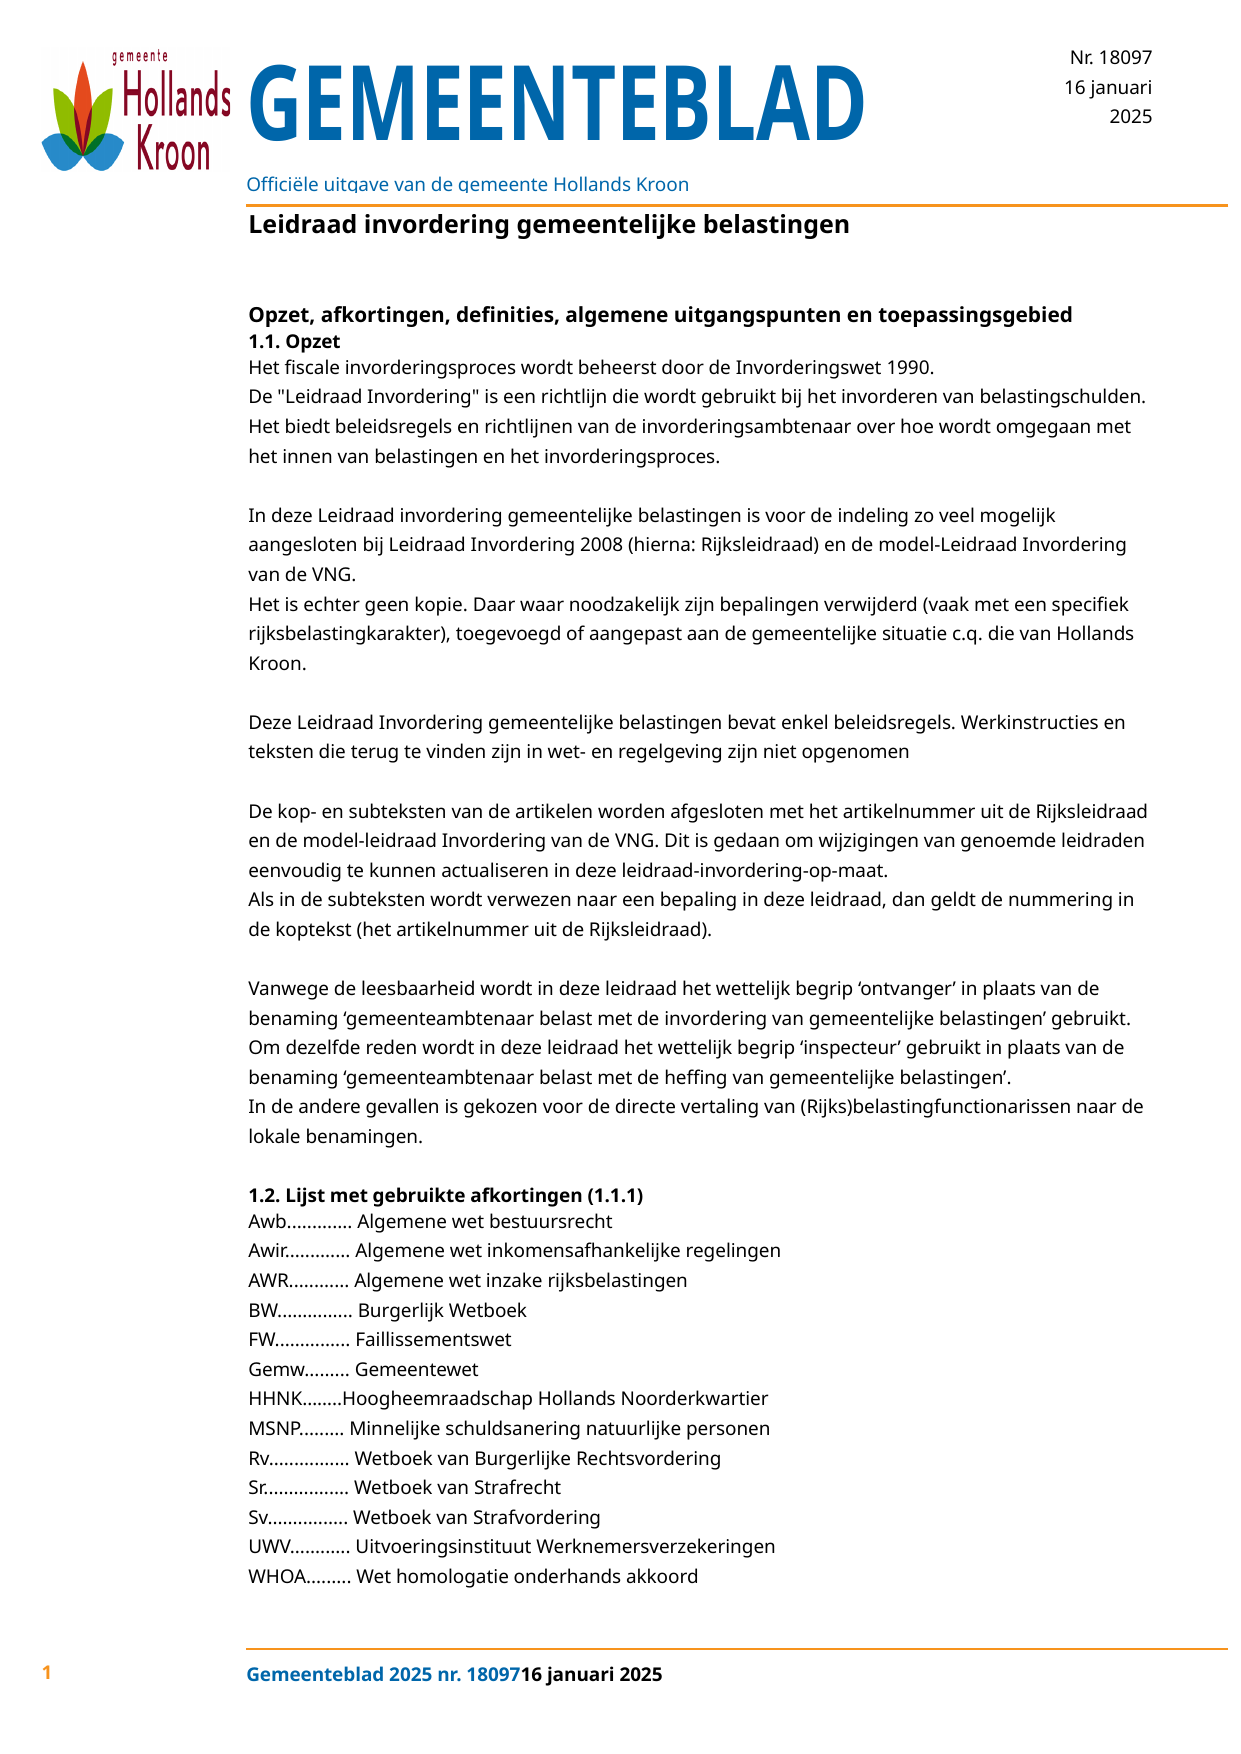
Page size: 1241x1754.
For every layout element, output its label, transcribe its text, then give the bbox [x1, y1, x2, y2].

text Om dezelfde reden wordt in deze leidraad het wettelijk begrip ‘inspecteur’ gebruikt in plaats van de benaming ‘gemeenteambtenaar belast met de heffing van gemeentelijke belastingen’. [248, 1034, 1152, 1090]
text Het is echter geen kopie. Daar waar noodzakelijk zijn bepalingen verwijderd (vaak met een specifiek rijksbelastingkarakter), toegevoegd of aangepast aan de gemeentelijke situatie c.q. die van Hollands Kroon. [248, 591, 1152, 676]
text Het fiscale invorderingsproces wordt beheerst door de Invorderingswet 1990. [248, 354, 1152, 380]
text Deze Leidraad Invordering gemeentelijke belastingen bevat enkel beleidsregels. Werkinstructies en teksten die terug te vinden zijn in wet- en regelgeving zijn niet opgenomen [248, 709, 1152, 764]
text HHNK……..Hoogheemraadschap Hollands Noorderkwartier [248, 1386, 1152, 1411]
text Awir............. Algemene wet inkomensafhankelijke regelingen [248, 1238, 1152, 1263]
text Opzet, afkortingen, definities, algemene uitgangspunten en toepassingsgebied [248, 300, 1152, 328]
text Sr................. Wetboek van Strafrecht [248, 1474, 1152, 1500]
text De "Leidraad Invordering" is een richtlijn die wordt gebruikt bij het invorderen van belastingschulden. Het biedt beleidsregels en richtlijnen van de invorderingsambtenaar over hoe wordt omgegaan met het innen van belastingen en het invorderingsproces. [248, 384, 1152, 468]
picture [41, 47, 231, 172]
text Leidraad invordering gemeentelijke belastingen [248, 207, 1152, 241]
text AWR............ Algemene wet inzake rijksbelastingen [248, 1267, 1152, 1293]
text Als in de subteksten wordt verwezen naar een bepaling in deze leidraad, dan geldt de nummering in de koptekst (het artikelnummer uit de Rijksleidraad). [248, 887, 1152, 942]
text UWV............ Uitvoeringsinstituut Werknemersverzekeringen [248, 1533, 1152, 1559]
text BW............... Burgerlijk Wetboek [248, 1297, 1152, 1323]
text Sv................ Wetboek van Strafvordering [248, 1504, 1152, 1530]
text Rv................ Wetboek van Burgerlijke Rechtsvordering [248, 1445, 1152, 1471]
text Vanwege de leesbaarheid wordt in deze leidraad het wettelijk begrip ‘ontvanger’ in plaats van de benaming ‘gemeenteambtenaar belast met de invordering van gemeentelijke belastingen’ gebruikt. [248, 975, 1152, 1031]
text De kop- en subteksten van de artikelen worden afgesloten met het artikelnummer uit de Rijksleidraad en de model-leidraad Invordering van de VNG. Dit is gedaan om wijzigingen van genoemde leidraden eenvoudig te kunnen actualiseren in deze leidraad-invordering-op-maat. [248, 798, 1152, 883]
text In de andere gevallen is gekozen voor de directe vertaling van (Rijks)belastingfunctionarissen naar de lokale benamingen. [248, 1094, 1152, 1149]
text 1.2. Lijst met gebruikte afkortingen (1.1.1) [248, 1182, 1152, 1208]
text In deze Leidraad invordering gemeentelijke belastingen is voor de indeling zo veel mogelijk aangesloten bij Leidraad Invordering 2008 (hierna: Rijksleidraad) en de model-Leidraad Invordering van de VNG. [248, 502, 1152, 587]
text 1.1. Opzet [248, 328, 1152, 354]
text Gemw......... Gemeentewet [248, 1356, 1152, 1382]
text MSNP......... Minnelijke schuldsanering natuurlijke personen [248, 1415, 1152, 1441]
text Awb............. Algemene wet bestuursrecht [248, 1208, 1152, 1234]
text FW............... Faillissementswet [248, 1326, 1152, 1352]
text WHOA......... Wet homologatie onderhands akkoord [248, 1563, 1152, 1589]
